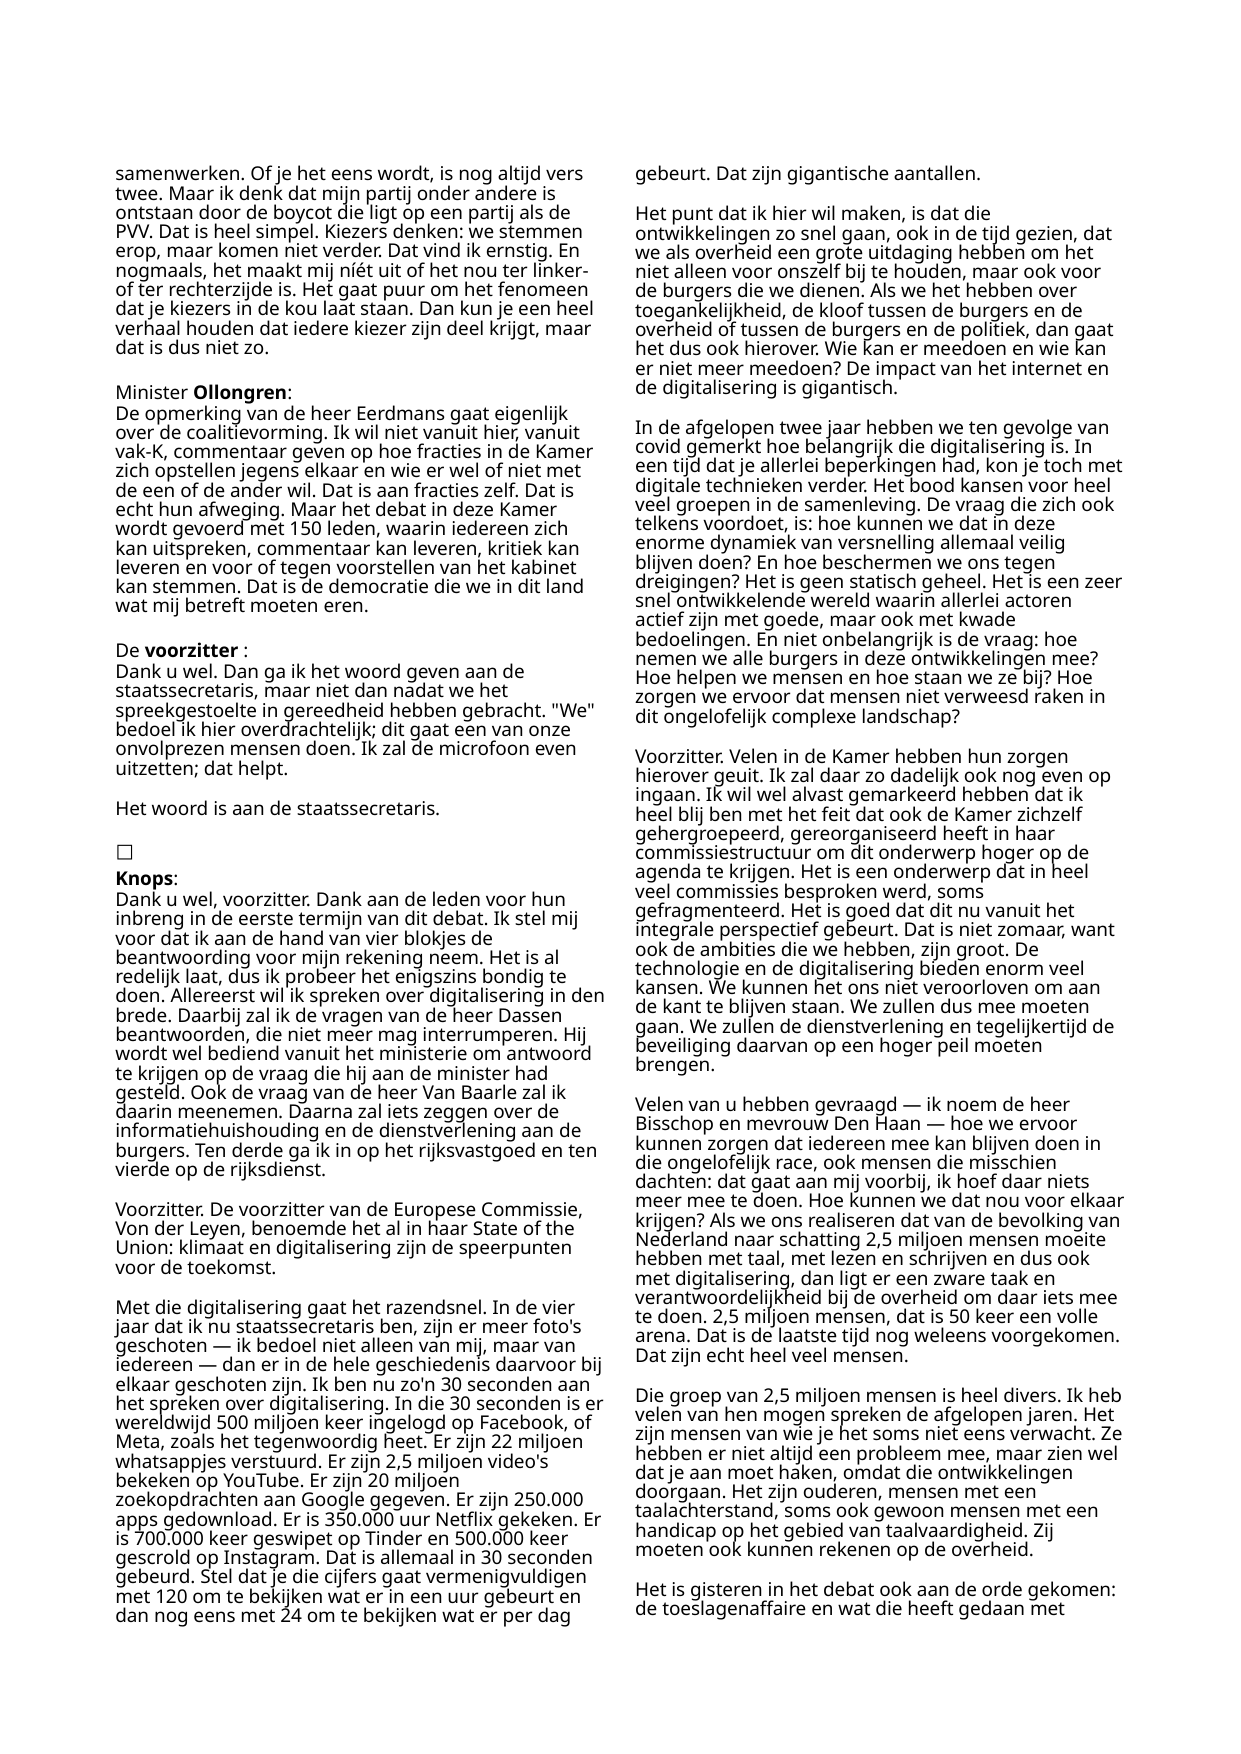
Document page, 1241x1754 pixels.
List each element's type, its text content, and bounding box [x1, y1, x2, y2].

text Het is gisteren in het debat ook aan de orde gekomen: de toeslagenaffaire en wat die heeft gedaan met [635, 1581, 1125, 1619]
text Knops: [115, 865, 605, 891]
text De voorzitter : [115, 637, 605, 663]
text Minister Ollongren: [115, 379, 605, 404]
text samenwerken. Of je het eens wordt, is nog altijd vers twee. Maar ik denk dat mijn partij onder andere is ontstaan door de boycot die ligt op een partij als de PVV. Dat is heel simpel. Kiezers denken: we stemmen erop, maar komen niet verder. Dat vind ik ernstig. En nogmaals, het maakt mij níét uit of het nou ter linker- of ter rechterzijde is. Het gaat puur om het fenomeen dat je kiezers in de kou laat staan. Dan kun je een heel verhaal houden dat iedere kiezer zijn deel krijgt, maar dat is dus niet zo. [115, 165, 605, 358]
text Dank u wel, voorzitter. Dank aan de leden voor hun inbreng in de eerste termijn van dit debat. Ik stel mij voor dat ik aan de hand van vier blokjes de beantwoording voor mijn rekening neem. Het is al redelijk laat, dus ik probeer het enigszins bondig te doen. Allereerst wil ik spreken over digitalisering in den brede. Daarbij zal ik de vragen van de heer Dassen beantwoorden, die niet meer mag interrumperen. Hij wordt wel bediend vanuit het ministerie om antwoord te krijgen op de vraag die hij aan de minister had gesteld. Ook de vraag van de heer Van Baarle zal ik daarin meenemen. Daarna zal iets zeggen over de informatiehuishouding en de dienstverlening aan de burgers. Ten derde ga ik in op het rijksvastgoed en ten vierde op de rijksdienst. [115, 891, 605, 1180]
text Voorzitter. Velen in de Kamer hebben hun zorgen hierover geuit. Ik zal daar zo dadelijk ook nog even op ingaan. Ik wil wel alvast gemarkeerd hebben dat ik heel blij ben met het feit dat ook de Kamer zichzelf gehergroepeerd, gereorganiseerd heeft in haar commissiestructuur om dit onderwerp hoger op de agenda te krijgen. Het is een onderwerp dat in heel veel commissies besproken werd, soms gefragmenteerd. Het is goed dat dit nu vanuit het integrale perspectief gebeurt. Dat is niet zomaar, want ook de ambities die we hebben, zijn groot. De technologie en de digitalisering bieden enorm veel kansen. We kunnen het ons niet veroorloven om aan de kant te blijven staan. We zullen dus mee moeten gaan. We zullen de dienstverlening en tegelijkertijd de beveiliging daarvan op een hoger peil moeten brengen. [635, 748, 1125, 1075]
text Met die digitalisering gaat het razendsnel. In de vier jaar dat ik nu staatssecretaris ben, zijn er meer foto's geschoten — ik bedoel niet alleen van mij, maar van iedereen — dan er in de hele geschiedenis daarvoor bij elkaar geschoten zijn. Ik ben nu zo'n 30 seconden aan het spreken over digitalisering. In die 30 seconden is er wereldwijd 500 miljoen keer ingelogd op Facebook, of Meta, zoals het tegenwoordig heet. Er zijn 22 miljoen whatsappjes verstuurd. Er zijn 2,5 miljoen video's bekeken op YouTube. Er zijn 20 miljoen zoekopdrachten aan Google gegeven. Er zijn 250.000 apps gedownload. Er is 350.000 uur Netflix gekeken. Er is 700.000 keer geswipet op Tinder en 500.000 keer gescrold op Instagram. Dat is allemaal in 30 seconden gebeurd. Stel dat je die cijfers gaat vermenigvuldigen met 120 om te bekijken wat er in een uur gebeurt en dan nog eens met 24 om te bekijken wat er per dag [115, 1299, 605, 1626]
text In de afgelopen twee jaar hebben we ten gevolge van covid gemerkt hoe belangrijk die digitalisering is. In een tijd dat je allerlei beperkingen had, kon je toch met digitale technieken verder. Het bood kansen voor heel veel groepen in de samenleving. De vraag die zich ook telkens voordoet, is: hoe kunnen we dat in deze enorme dynamiek van versnelling allemaal veilig blijven doen? En hoe beschermen we ons tegen dreigingen? Het is geen statisch geheel. Het is een zeer snel ontwikkelende wereld waarin allerlei actoren actief zijn met goede, maar ook met kwade bedoelingen. En niet onbelangrijk is de vraag: hoe nemen we alle burgers in deze ontwikkelingen mee? Hoe helpen we mensen en hoe staan we ze bij? Hoe zorgen we ervoor dat mensen niet verweesd raken in dit ongelofelijk complexe landschap? [635, 419, 1125, 727]
text gebeurt. Dat zijn gigantische aantallen. [635, 165, 1125, 184]
text ⬜ [115, 839, 605, 865]
text Die groep van 2,5 miljoen mensen is heel divers. Ik heb velen van hen mogen spreken de afgelopen jaren. Het zijn mensen van wie je het soms niet eens verwacht. Ze hebben er niet altijd een probleem mee, maar zien wel dat je aan moet haken, omdat die ontwikkelingen doorgaan. Het zijn ouderen, mensen met een taalachterstand, soms ook gewoon mensen met een handicap op het gebied van taalvaardigheid. Zij moeten ook kunnen rekenen op de overheid. [635, 1387, 1125, 1560]
text Dank u wel. Dan ga ik het woord geven aan de staatssecretaris, maar niet dan nadat we het spreekgestoelte in gereedheid hebben gebracht. "We" bedoel ik hier overdrachtelijk; dit gaat een van onze onvolprezen mensen doen. Ik zal de microfoon even uitzetten; dat helpt. [115, 663, 605, 779]
text Velen van u hebben gevraagd — ik noem de heer Bisschop en mevrouw Den Haan — hoe we ervoor kunnen zorgen dat iedereen mee kan blijven doen in die ongelofelijk race, ook mensen die misschien dachten: dat gaat aan mij voorbij, ik hoef daar niets meer mee te doen. Hoe kunnen we dat nou voor elkaar krijgen? Als we ons realiseren dat van de bevolking van Nederland naar schatting 2,5 miljoen mensen moeite hebben met taal, met lezen en schrijven en dus ook met digitalisering, dan ligt er een zware taak en verantwoordelijkheid bij de overheid om daar iets mee te doen. 2,5 miljoen mensen, dat is 50 keer een volle arena. Dat is de laatste tijd nog weleens voorgekomen. Dat zijn echt heel veel mensen. [635, 1096, 1125, 1366]
text De opmerking van de heer Eerdmans gaat eigenlijk over de coalitievorming. Ik wil niet vanuit hier, vanuit vak-K, commentaar geven op hoe fracties in de Kamer zich opstellen jegens elkaar en wie er wel of niet met de een of de ander wil. Dat is aan fracties zelf. Dat is echt hun afweging. Maar het debat in deze Kamer wordt gevoerd met 150 leden, waarin iedereen zich kan uitspreken, commentaar kan leveren, kritiek kan leveren en voor of tegen voorstellen van het kabinet kan stemmen. Dat is de democratie die we in dit land wat mij betreft moeten eren. [115, 404, 605, 617]
text Het woord is aan de staatssecretaris. [115, 799, 605, 819]
text Voorzitter. De voorzitter van de Europese Commissie, Von der Leyen, benoemde het al in haar State of the Union: klimaat en digitalisering zijn de speerpunten voor de toekomst. [115, 1201, 605, 1278]
text Het punt dat ik hier wil maken, is dat die ontwikkelingen zo snel gaan, ook in de tijd gezien, dat we als overheid een grote uitdaging hebben om het niet alleen voor onszelf bij te houden, maar ook voor de burgers die we dienen. Als we het hebben over toegankelijkheid, de kloof tussen de burgers en de overheid of tussen de burgers en de politiek, dan gaat het dus ook hierover. Wie kan er meedoen en wie kan er niet meer meedoen? De impact van het internet en de digitalisering is gigantisch. [635, 205, 1125, 398]
